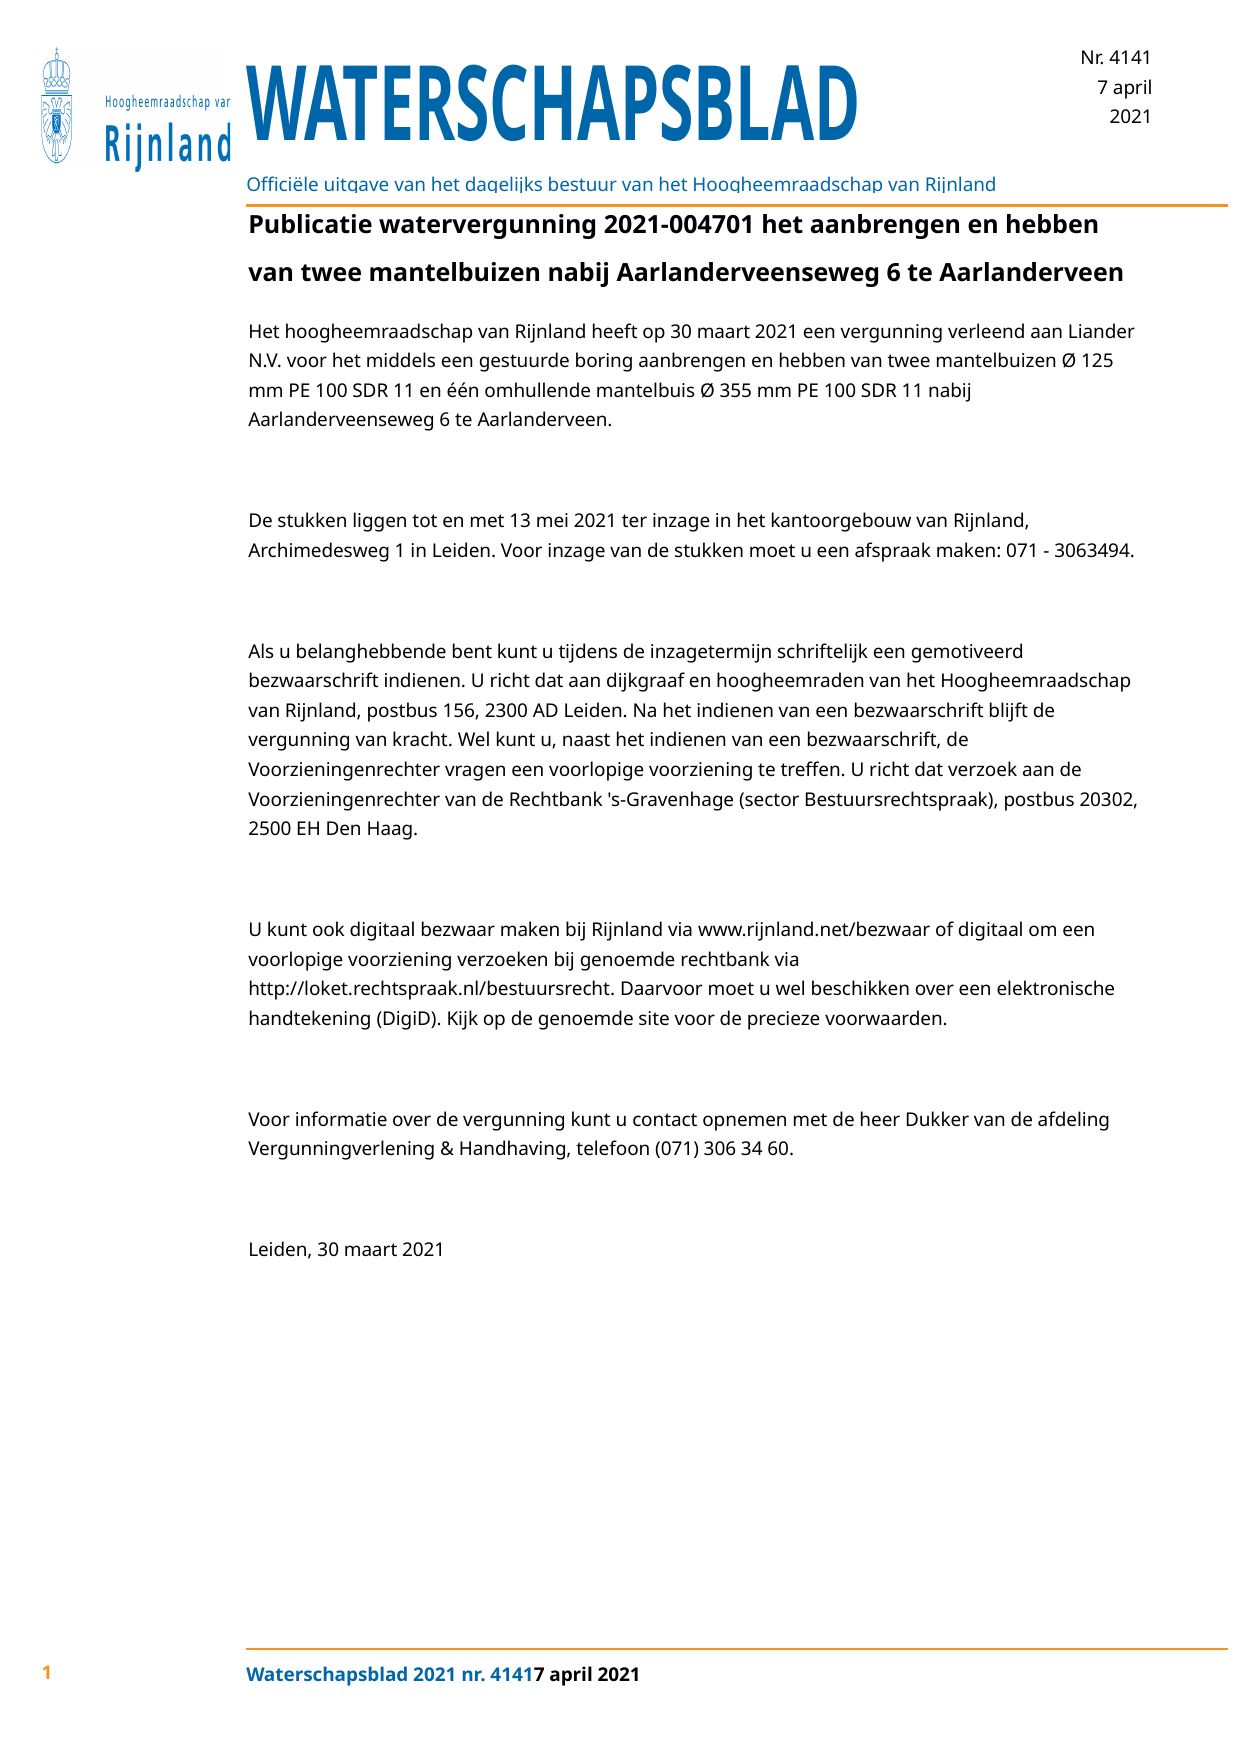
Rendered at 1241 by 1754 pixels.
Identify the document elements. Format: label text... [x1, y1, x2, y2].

text Publicatie watervergunning 2021-004701 het aanbrengen en hebben van twee mantelbuizen nabij Aarlanderveenseweg 6 te Aarlanderveen [248, 207, 1152, 288]
text Voor informatie over de vergunning kunt u contact opnemen met de heer Dukker van de afdeling Vergunningverlening & Handhaving, telefoon (071) 306 34 60. [248, 1106, 1152, 1161]
text De stukken liggen tot en met 13 mei 2021 ter inzage in het kantoorgebouw van Rijnland, Archimedesweg 1 in Leiden. Voor inzage van de stukken moet u een afspraak maken: 071 - 3063494. [248, 507, 1152, 563]
text Leiden, 30 maart 2021 [248, 1236, 1152, 1262]
text Als u belanghebbende bent kunt u tijdens de inzagetermijn schriftelijk een gemotiveerd bezwaarschrift indienen. U richt dat aan dijkgraaf en hoogheemraden van het Hoogheemraadschap van Rijnland, postbus 156, 2300 AD Leiden. Na het indienen van een bezwaarschrift blijft de vergunning van kracht. Wel kunt u, naast het indienen van een bezwaarschrift, de Voorzieningenrechter vragen een voorlopige voorziening te treffen. U richt dat verzoek aan de Voorzieningenrechter van de Rechtbank 's-Gravenhage (sector Bestuursrechtspraak), postbus 20302, 2500 EH Den Haag. [248, 638, 1152, 841]
text Het hoogheemraadschap van Rijnland heeft op 30 maart 2021 een vergunning verleend aan Liander N.V. voor het middels een gestuurde boring aanbrengen en hebben van twee mantelbuizen Ø 125 mm PE 100 SDR 11 en één omhullende mantelbuis Ø 355 mm PE 100 SDR 11 nabij Aarlanderveenseweg 6 te Aarlanderveen. [248, 318, 1152, 432]
picture [41, 47, 231, 172]
text U kunt ook digitaal bezwaar maken bij Rijnland via www.rijnland.net/bezwaar of digitaal om een voorlopige voorziening verzoeken bij genoemde rechtbank via http://loket.rechtspraak.nl/bestuursrecht. Daarvoor moet u wel beschikken over een elektronische handtekening (DigiD). Kijk op de genoemde site voor de precieze voorwaarden. [248, 916, 1152, 1031]
